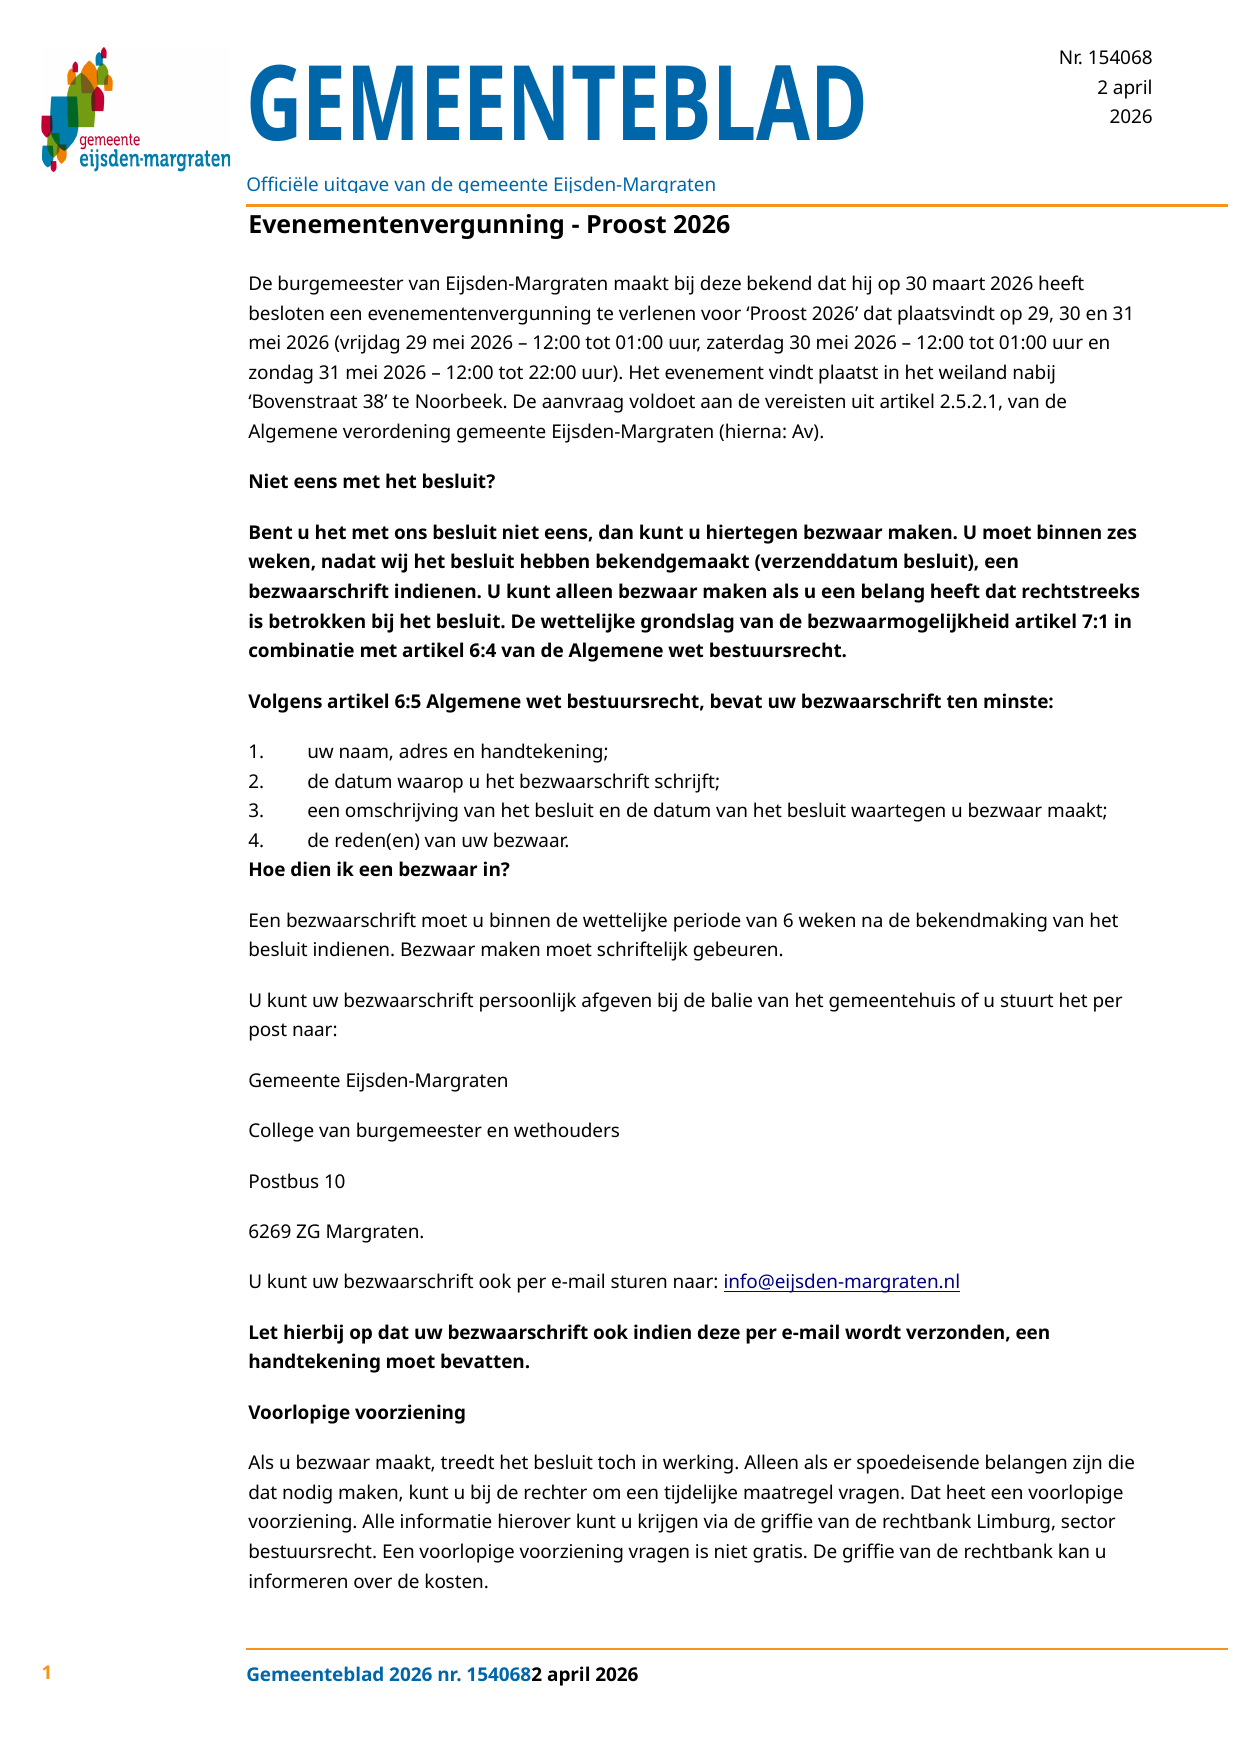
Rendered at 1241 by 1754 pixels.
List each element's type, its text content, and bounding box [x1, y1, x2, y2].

picture [41, 47, 231, 172]
list de reden(en) van uw bezwaar. [248, 827, 1152, 853]
list een omschrijving van het besluit en de datum van het besluit waartegen u bezwaar maakt; [248, 797, 1152, 823]
text Een bezwaarschrift moet u binnen de wettelijke periode van 6 weken na de bekendmaking van het besluit indienen. Bezwaar maken moet schriftelijk gebeuren. [248, 907, 1152, 962]
text U kunt uw bezwaarschrift persoonlijk afgeven bij de balie van het gemeentehuis of u stuurt het per post naar: [248, 987, 1152, 1042]
text Evenementenvergunning - Proost 2026 [248, 207, 1152, 241]
text Postbus 10 [248, 1168, 1152, 1193]
text De burgemeester van Eijsden-Margraten maakt bij deze bekend dat hij op 30 maart 2026 heeft besloten een evenementenvergunning te verlenen voor ‘Proost 2026’ dat plaatsvindt op 29, 30 en 31 mei 2026 (vrijdag 29 mei 2026 – 12:00 tot 01:00 uur, zaterdag 30 mei 2026 – 12:00 tot 01:00 uur en zondag 31 mei 2026 – 12:00 tot 22:00 uur). Het evenement vindt plaatst in het weiland nabij ‘Bovenstraat 38’ te Noorbeek. De aanvraag voldoet aan de vereisten uit artikel 2.5.2.1, van de Algemene verordening gemeente Eijsden-Margraten (hierna: Av). [248, 270, 1152, 444]
text U kunt uw bezwaarschrift ook per e-mail sturen naar: info@eijsden-margraten.nl [248, 1269, 1152, 1294]
text Bent u het met ons besluit niet eens, dan kunt u hiertegen bezwaar maken. U moet binnen zes weken, nadat wij het besluit hebben bekendgemaakt (verzenddatum besluit), een bezwaarschrift indienen. U kunt alleen bezwaar maken als u een belang heeft dat rechtstreeks is betrokken bij het besluit. De wettelijke grondslag van de bezwaarmogelijkheid artikel 7:1 in combinatie met artikel 6:4 van de Algemene wet bestuursrecht. [248, 519, 1152, 663]
text Hoe dien ik een bezwaar in? [248, 857, 1152, 882]
list de datum waarop u het bezwaarschrift schrijft; [248, 768, 1152, 793]
text Voorlopige voorziening [248, 1399, 1152, 1425]
text Gemeente Eijsden-Margraten [248, 1067, 1152, 1093]
text Volgens artikel 6:5 Algemene wet bestuursrecht, bevat uw bezwaarschrift ten minste: [248, 688, 1152, 713]
text College van burgemeester en wethouders [248, 1117, 1152, 1143]
list uw naam, adres en handtekening; [248, 738, 1152, 764]
text Als u bezwaar maakt, treedt het besluit toch in werking. Alleen als er spoedeisende belangen zijn die dat nodig maken, kunt u bij de rechter om een tijdelijke maatregel vragen. Dat heet een voorlopige voorziening. Alle informatie hierover kunt u krijgen via de griffie van de rechtbank Limburg, sector bestuursrecht. Een voorlopige voorziening vragen is niet gratis. De griffie van de rechtbank kan u informeren over de kosten. [248, 1449, 1152, 1593]
text 6269 ZG Margraten. [248, 1218, 1152, 1244]
text Niet eens met het besluit? [248, 469, 1152, 494]
text Let hierbij op dat uw bezwaarschrift ook indien deze per e-mail wordt verzonden, een handtekening moet bevatten. [248, 1319, 1152, 1374]
